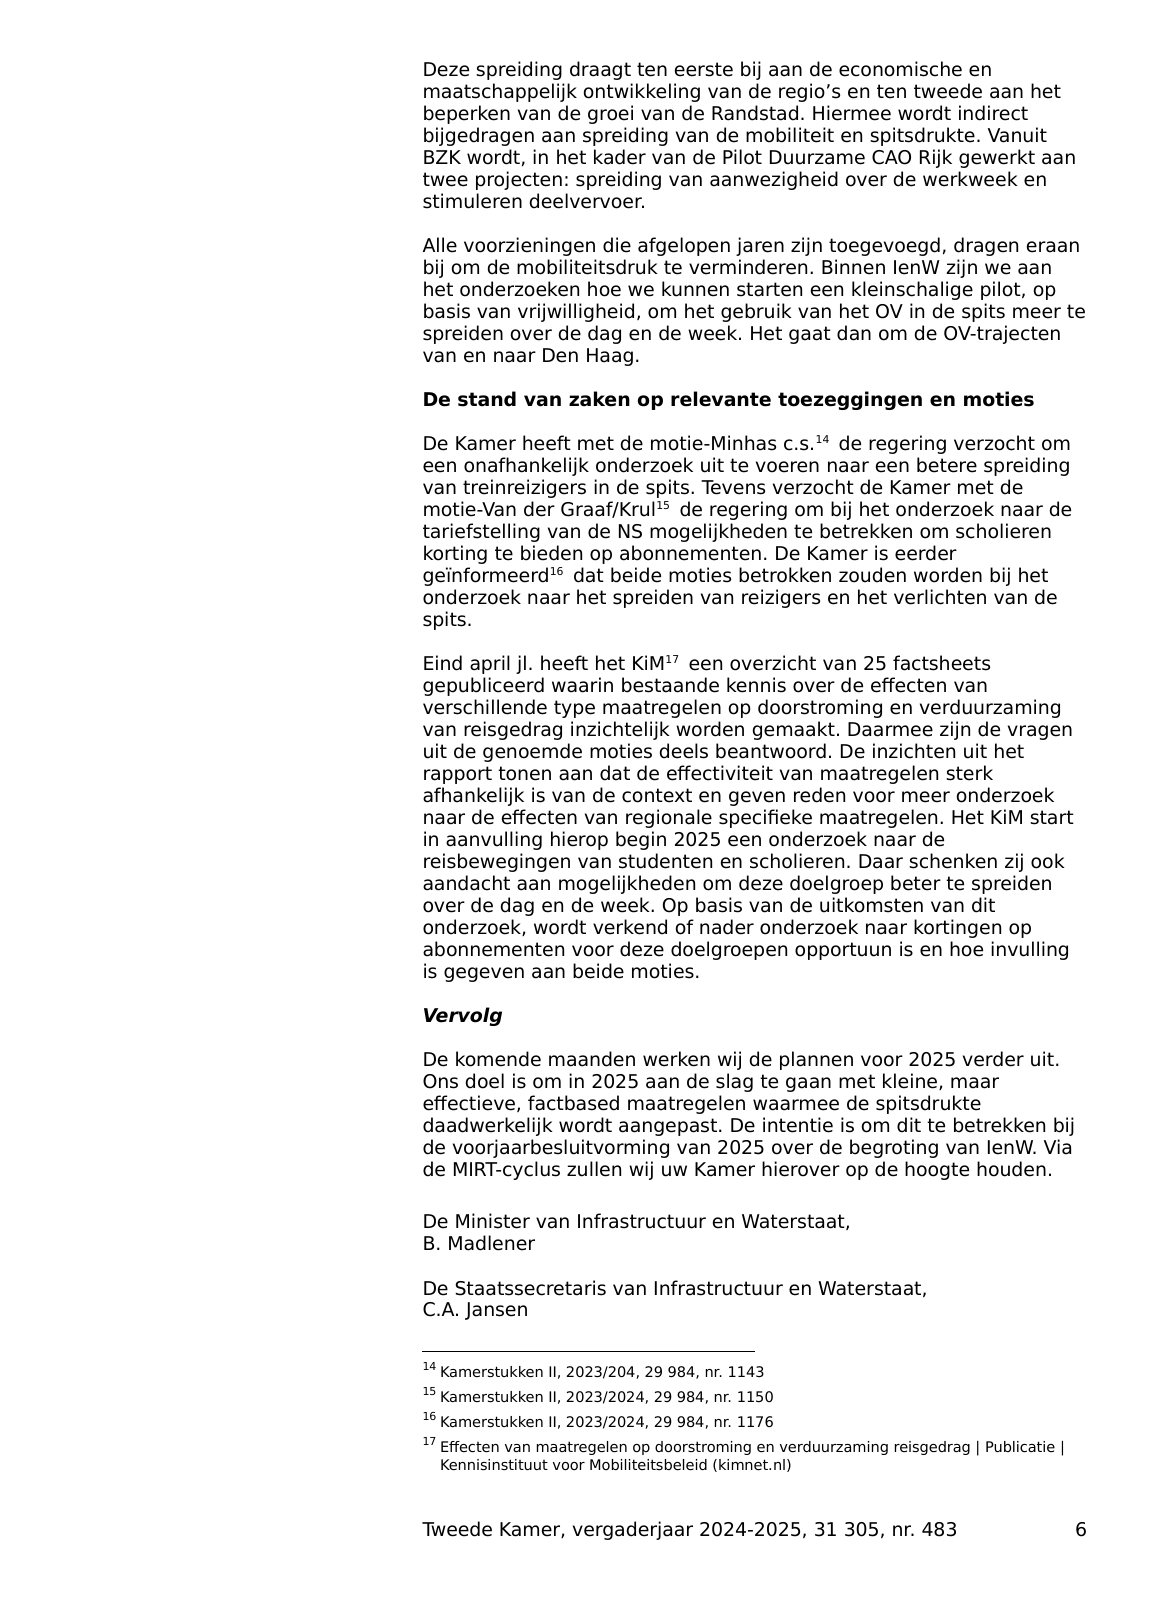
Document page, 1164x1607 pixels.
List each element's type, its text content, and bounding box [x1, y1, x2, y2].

text Kamerstukken II, 2023/2024, 29 984, nr. 1176 [422, 1410, 1087, 1432]
text De Staatssecretaris van Infrastructuur en Waterstaat, C.A. Jansen [422, 1277, 1087, 1321]
text Kamerstukken II, 2023/204, 29 984, nr. 1143 [422, 1360, 1087, 1382]
text Eind april jl. heeft het KiM een overzicht van 25 factsheets gepubliceerd waarin bestaande kennis over de effecten van verschillende type maatregelen op doorstroming en verduurzaming van reisgedrag inzichtelijk worden gemaakt. Daarmee zijn de vragen uit de genoemde moties deels beantwoord. De inzichten uit het rapport tonen aan dat de effectiviteit van maatregelen sterk afhankelijk is van de context en geven reden voor meer onderzoek naar de effecten van regionale specifieke maatregelen. Het KiM start in aanvulling hierop begin 2025 een onderzoek naar de reisbewegingen van studenten en scholieren. Daar schenken zij ook aandacht aan mogelijkheden om deze doelgroep beter te spreiden over de dag en de week. Op basis van de uitkomsten van dit onderzoek, wordt verkend of nader onderzoek naar kortingen op abonnementen voor deze doelgroepen opportuun is en hoe invulling is gegeven aan beide moties. [422, 653, 1087, 983]
text Kamerstukken II, 2023/2024, 29 984, nr. 1150 [422, 1385, 1087, 1407]
text Alle voorzieningen die afgelopen jaren zijn toegevoegd, dragen eraan bij om de mobiliteitsdruk te verminderen. Binnen IenW zijn we aan het onderzoeken hoe we kunnen starten een kleinschalige pilot, op basis van vrijwilligheid, om het gebruik van het OV in de spits meer te spreiden over de dag en de week. Het gaat dan om de OV-trajecten van en naar Den Haag. [422, 235, 1087, 367]
text De komende maanden werken wij de plannen voor 2025 verder uit. Ons doel is om in 2025 aan de slag te gaan met kleine, maar effectieve, factbased maatregelen waarmee de spitsdrukte daadwerkelijk wordt aangepast. De intentie is om dit te betrekken bij de voorjaarbesluitvorming van 2025 over de begroting van IenW. Via de MIRT-cyclus zullen wij uw Kamer hierover op de hoogte houden. [422, 1049, 1087, 1181]
text De Kamer heeft met de motie-Minhas c.s. de regering verzocht om een onafhankelijk onderzoek uit te voeren naar een betere spreiding van treinreizigers in de spits. Tevens verzocht de Kamer met de motie-Van der Graaf/Krul de regering om bij het onderzoek naar de tariefstelling van de NS mogelijkheden te betrekken om scholieren korting te bieden op abonnementen. De Kamer is eerder geïnformeerd dat beide moties betrokken zouden worden bij het onderzoek naar het spreiden van reizigers en het verlichten van de spits. [422, 433, 1087, 631]
text De Minister van Infrastructuur en Waterstaat, B. Madlener [422, 1211, 1087, 1255]
text Effecten van maatregelen op doorstroming en verduurzaming reisgedrag | Publicatie | Kennisinstituut voor Mobiliteitsbeleid (kimnet.nl) [422, 1435, 1087, 1474]
subtitle Vervolg [422, 1005, 1087, 1027]
subtitle De stand van zaken op relevante toezeggingen en moties [422, 389, 1087, 411]
text Deze spreiding draagt ten eerste bij aan de economische en maatschappelijk ontwikkeling van de regio’s en ten tweede aan het beperken van de groei van de Randstad. Hiermee wordt indirect bijgedragen aan spreiding van de mobiliteit en spitsdrukte. Vanuit BZK wordt, in het kader van de Pilot Duurzame CAO Rijk gewerkt aan twee projecten: spreiding van aanwezigheid over de werkweek en stimuleren deelvervoer. [422, 59, 1087, 213]
